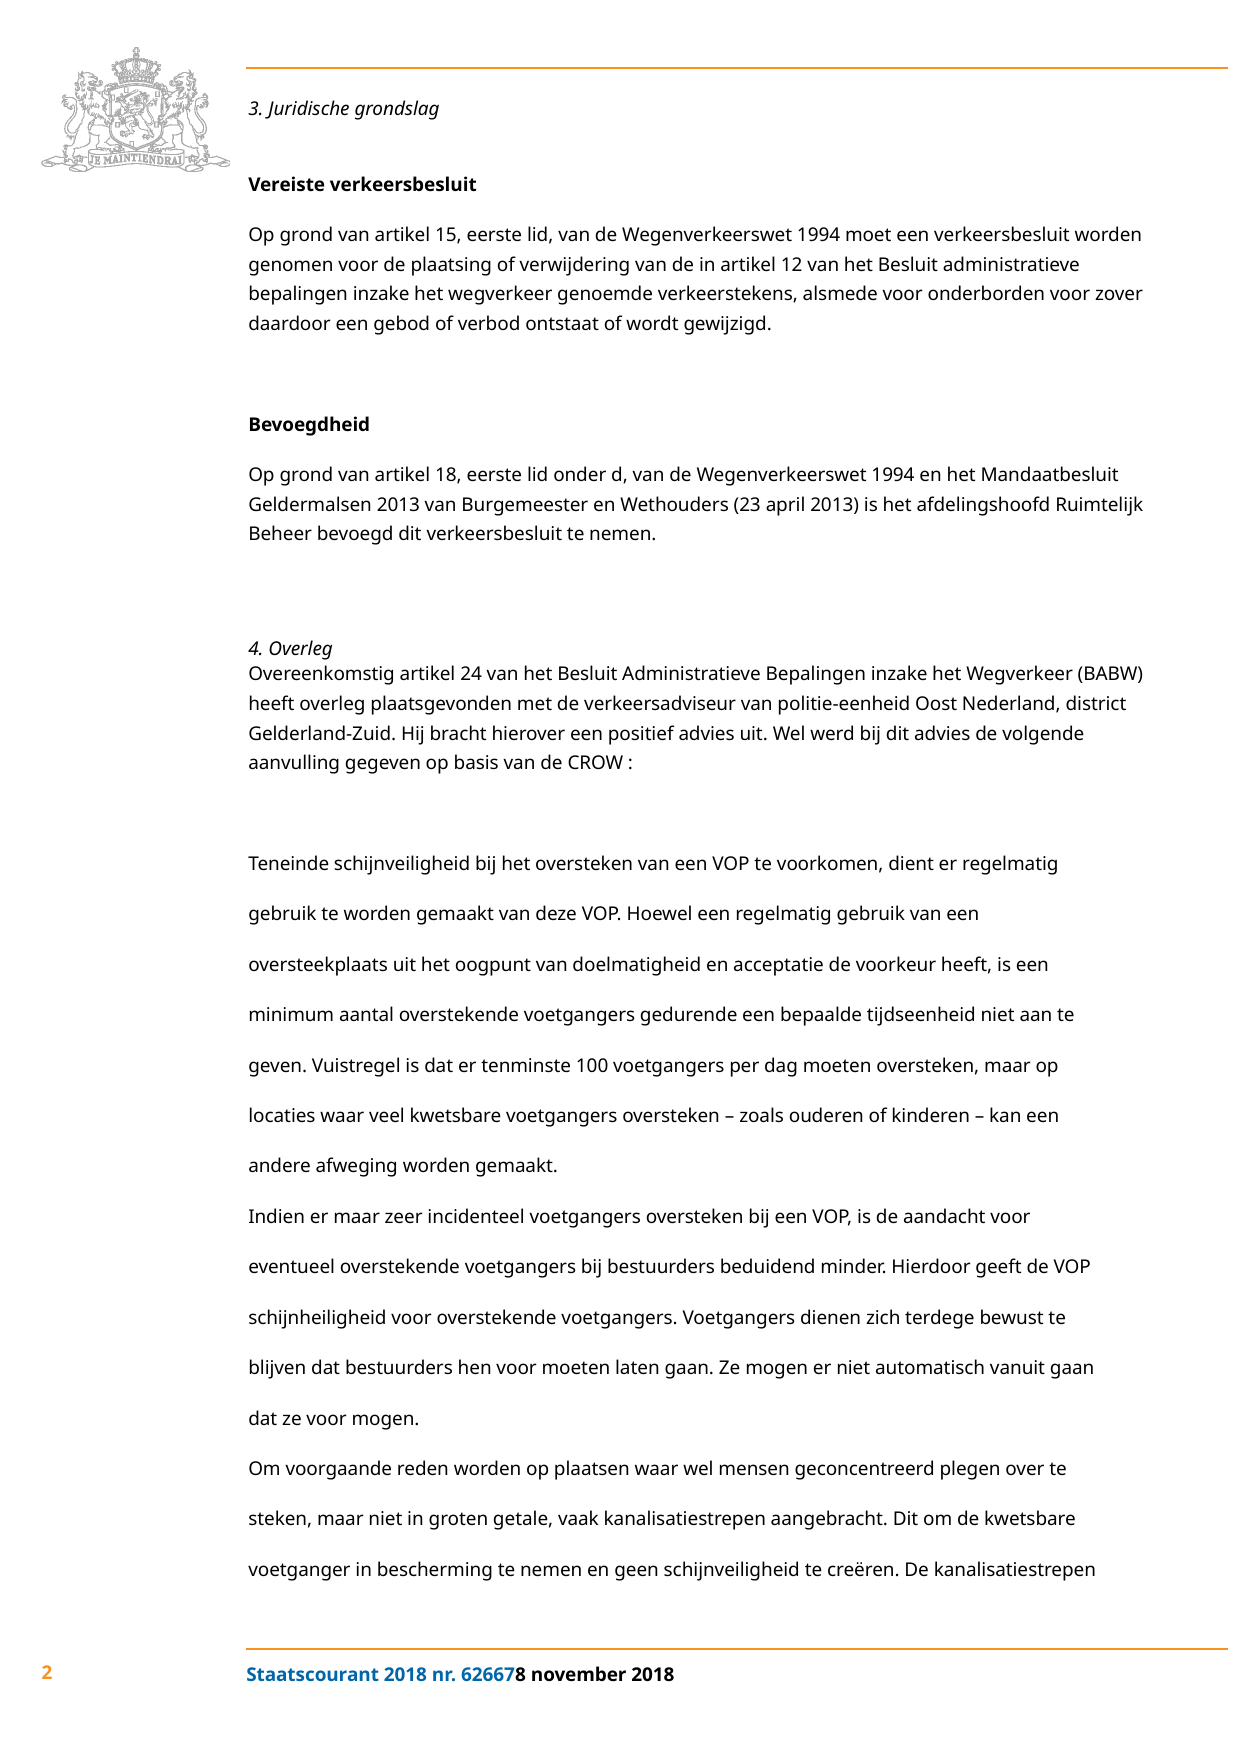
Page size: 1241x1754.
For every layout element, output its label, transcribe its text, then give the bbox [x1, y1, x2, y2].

text voetganger in bescherming te nemen en geen schijnveiligheid te creëren. De kanalisatiestrepen [248, 1556, 1152, 1582]
text Bevoegdheid [248, 411, 1152, 437]
text Op grond van artikel 18, eerste lid onder d, van de Wegenverkeerswet 1994 en het Mandaatbesluit Geldermalsen 2013 van Burgemeester en Wethouders (23 april 2013) is het afdelingshoofd Ruimtelijk Beheer bevoegd dit verkeersbesluit te nemen. [248, 461, 1152, 546]
text minimum aantal overstekende voetgangers gedurende een bepaalde tijdseenheid niet aan te [248, 1001, 1152, 1027]
text Indien er maar zeer incidenteel voetgangers oversteken bij een VOP, is de aandacht voor [248, 1203, 1152, 1229]
text oversteekplaats uit het oogpunt van doelmatigheid en acceptatie de voorkeur heeft, is een [248, 951, 1152, 977]
text Vereiste verkeersbesluit [248, 171, 1152, 197]
text andere afweging worden gemaakt. [248, 1153, 1152, 1178]
text Teneinde schijnveiligheid bij het oversteken van een VOP te voorkomen, dient er regelmatig [248, 850, 1152, 876]
text geven. Vuistregel is dat er tenminste 100 voetgangers per dag moeten oversteken, maar op [248, 1052, 1152, 1078]
text steken, maar niet in groten getale, vaak kanalisatiestrepen aangebracht. Dit om de kwetsbare [248, 1506, 1152, 1531]
picture [41, 47, 231, 172]
text dat ze voor mogen. [248, 1405, 1152, 1431]
text gebruik te worden gemaakt van deze VOP. Hoewel een regelmatig gebruik van een [248, 901, 1152, 926]
text 4. Overleg [248, 635, 1152, 661]
text 3. Juridische grondslag [248, 95, 1152, 121]
text Om voorgaande reden worden op plaatsen waar wel mensen geconcentreerd plegen over te [248, 1455, 1152, 1481]
text locaties waar veel kwetsbare voetgangers oversteken – zoals ouderen of kinderen – kan een [248, 1102, 1152, 1128]
text schijnheiligheid voor overstekende voetgangers. Voetgangers dienen zich terdege bewust te [248, 1304, 1152, 1330]
text Op grond van artikel 15, eerste lid, van de Wegenverkeerswet 1994 moet een verkeersbesluit worden genomen voor de plaatsing of verwijdering van de in artikel 12 van het Besluit administratieve bepalingen inzake het wegverkeer genoemde verkeerstekens, alsmede voor onderborden voor zover daardoor een gebod of verbod ontstaat of wordt gewijzigd. [248, 221, 1152, 336]
text blijven dat bestuurders hen voor moeten laten gaan. Ze mogen er niet automatisch vanuit gaan [248, 1354, 1152, 1380]
text Overeenkomstig artikel 24 van het Besluit Administratieve Bepalingen inzake het Wegverkeer (BABW) heeft overleg plaatsgevonden met de verkeersadviseur van politie-eenheid Oost Nederland, district Gelderland-Zuid. Hij bracht hierover een positief advies uit. Wel werd bij dit advies de volgende aanvulling gegeven op basis van de CROW : [248, 661, 1152, 775]
text eventueel overstekende voetgangers bij bestuurders beduidend minder. Hierdoor geeft de VOP [248, 1253, 1152, 1279]
